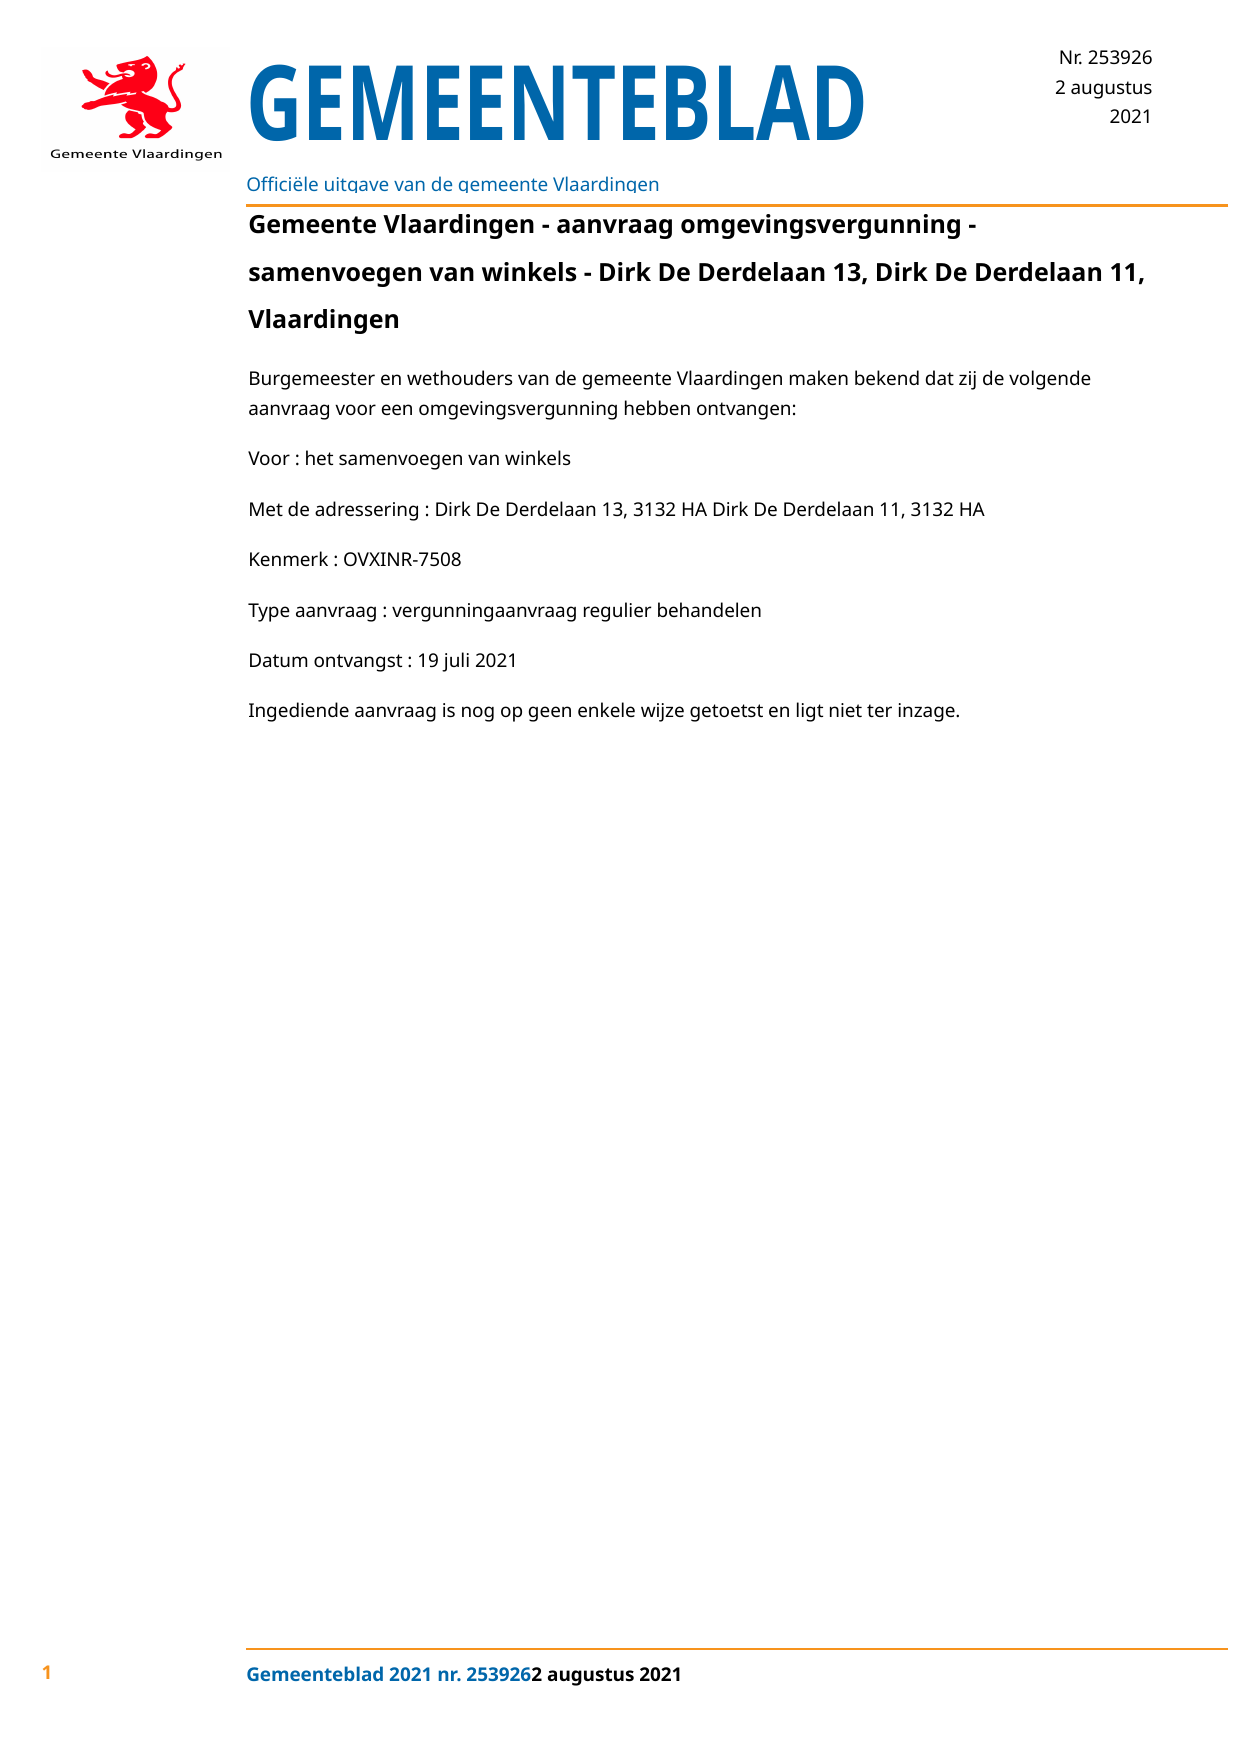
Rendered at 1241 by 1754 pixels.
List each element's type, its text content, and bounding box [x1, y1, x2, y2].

text Voor : het samenvoegen van winkels [248, 446, 1152, 471]
text Burgemeester en wethouders van de gemeente Vlaardingen maken bekend dat zij de volgende aanvraag voor een omgevingsvergunning hebben ontvangen: [248, 366, 1152, 421]
text Datum ontvangst : 19 juli 2021 [248, 647, 1152, 673]
text Met de adressering : Dirk De Derdelaan 13, 3132 HA Dirk De Derdelaan 11, 3132 HA [248, 496, 1152, 522]
text Ingediende aanvraag is nog op geen enkele wijze getoetst en ligt niet ter inzage. [248, 698, 1152, 723]
text Kenmerk : OVXINR-7508 [248, 546, 1152, 572]
picture [41, 47, 231, 172]
text Gemeente Vlaardingen - aanvraag omgevingsvergunning - samenvoegen van winkels - Dirk De Derdelaan 13, Dirk De Derdelaan 11, Vlaardingen [248, 207, 1152, 336]
text Type aanvraag : vergunningaanvraag regulier behandelen [248, 597, 1152, 622]
